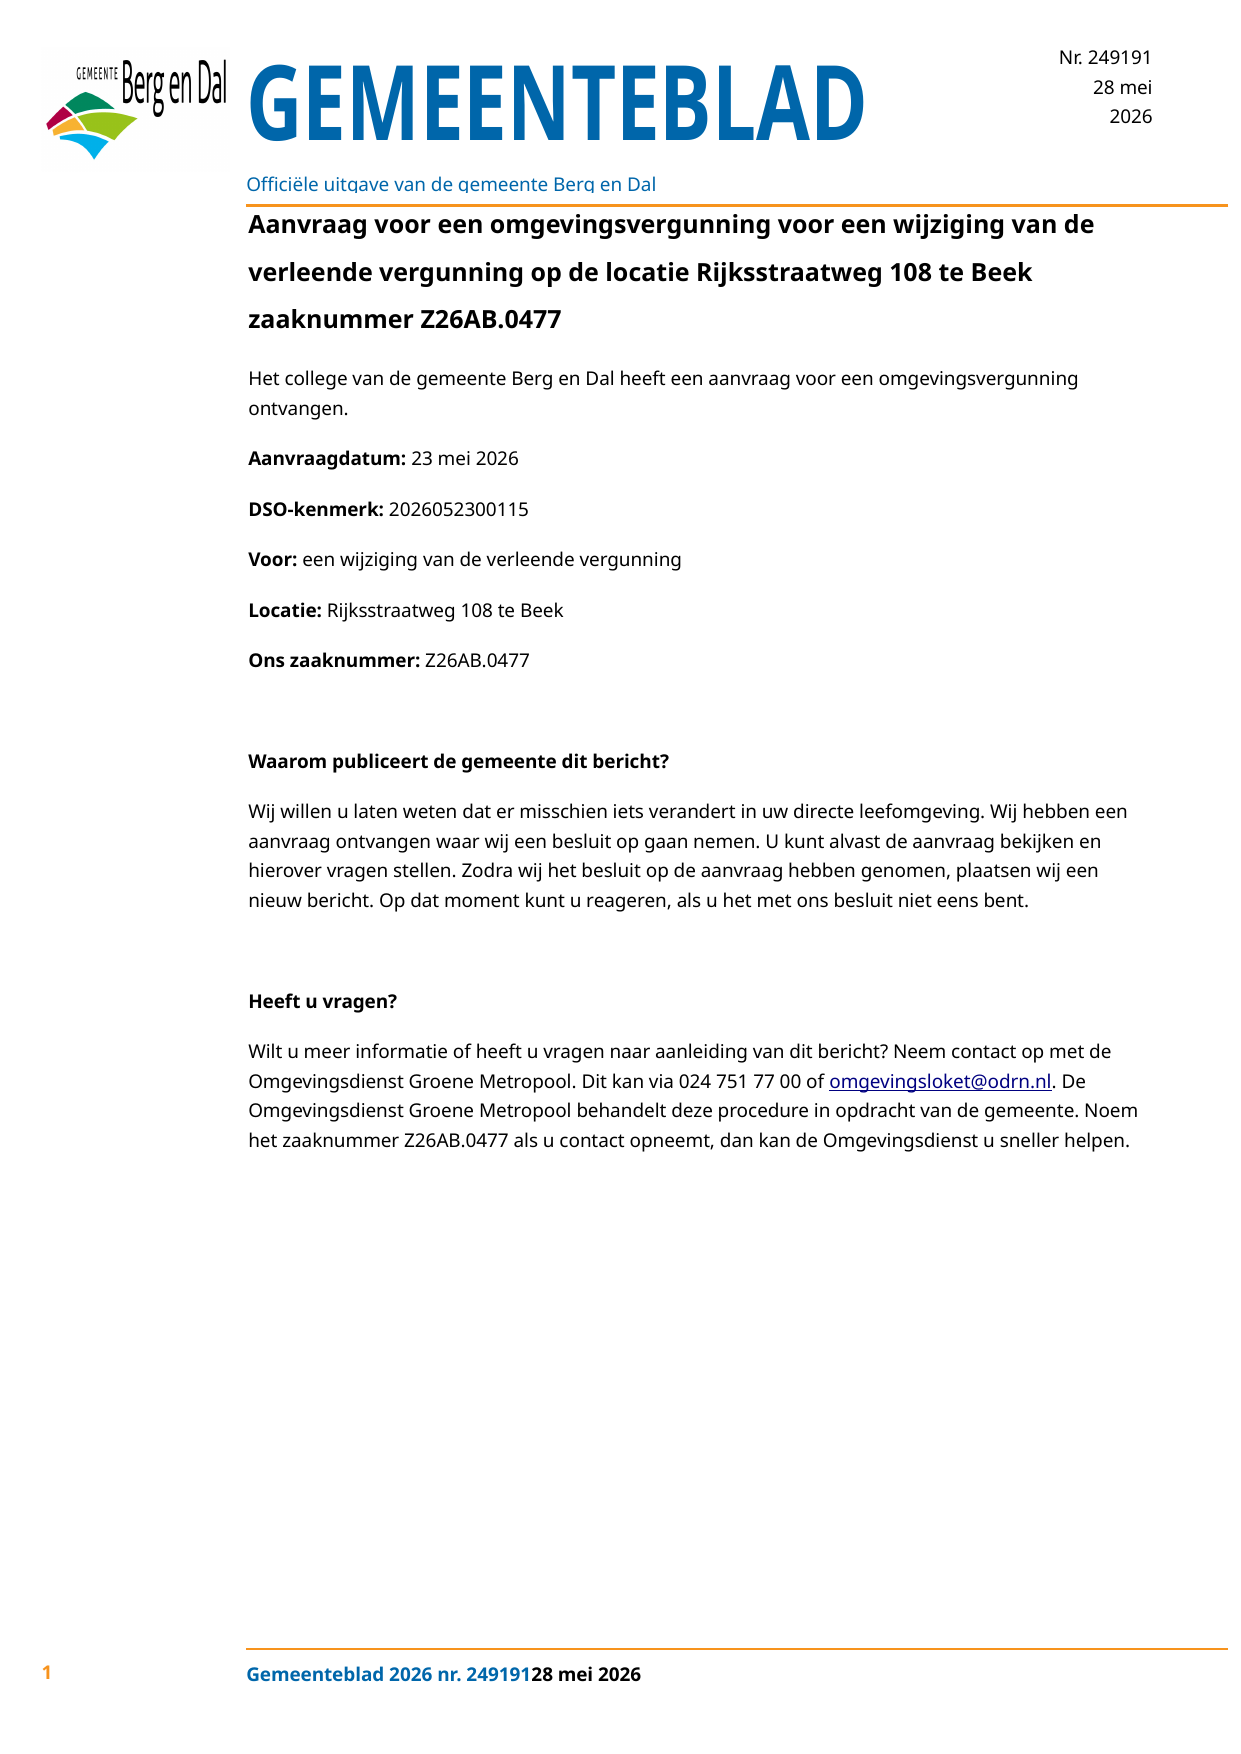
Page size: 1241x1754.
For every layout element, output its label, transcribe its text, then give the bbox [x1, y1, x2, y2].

text Waarom publiceert de gemeente dit bericht? [248, 748, 1152, 774]
picture [41, 47, 231, 172]
text Aanvraagdatum: 23 mei 2026 [248, 446, 1152, 471]
text DSO-kenmerk: 2026052300115 [248, 496, 1152, 522]
text Aanvraag voor een omgevingsvergunning voor een wijziging van de verleende vergunning op de locatie Rijksstraatweg 108 te Beek zaaknummer Z26AB.0477 [248, 207, 1152, 336]
text Locatie: Rijksstraatweg 108 te Beek [248, 597, 1152, 622]
text Wij willen u laten weten dat er misschien iets verandert in uw directe leefomgeving. Wij hebben een aanvraag ontvangen waar wij een besluit op gaan nemen. U kunt alvast de aanvraag bekijken en hierover vragen stellen. Zodra wij het besluit op de aanvraag hebben genomen, plaatsen wij een nieuw bericht. Op dat moment kunt u reageren, als u het met ons besluit niet eens bent. [248, 798, 1152, 913]
text Ons zaaknummer: Z26AB.0477 [248, 647, 1152, 673]
text Wilt u meer informatie of heeft u vragen naar aanleiding van dit bericht? Neem contact op met de Omgevingsdienst Groene Metropool. Dit kan via 024 751 77 00 of omgevingsloket@odrn.nl. De Omgevingsdienst Groene Metropool behandelt deze procedure in opdracht van de gemeente. Noem het zaaknummer Z26AB.0477 als u contact opneemt, dan kan de Omgevingsdienst u sneller helpen. [248, 1038, 1152, 1153]
text Voor: een wijziging van de verleende vergunning [248, 546, 1152, 572]
text Het college van de gemeente Berg en Dal heeft een aanvraag voor een omgevingsvergunning ontvangen. [248, 366, 1152, 421]
text Heeft u vragen? [248, 988, 1152, 1014]
